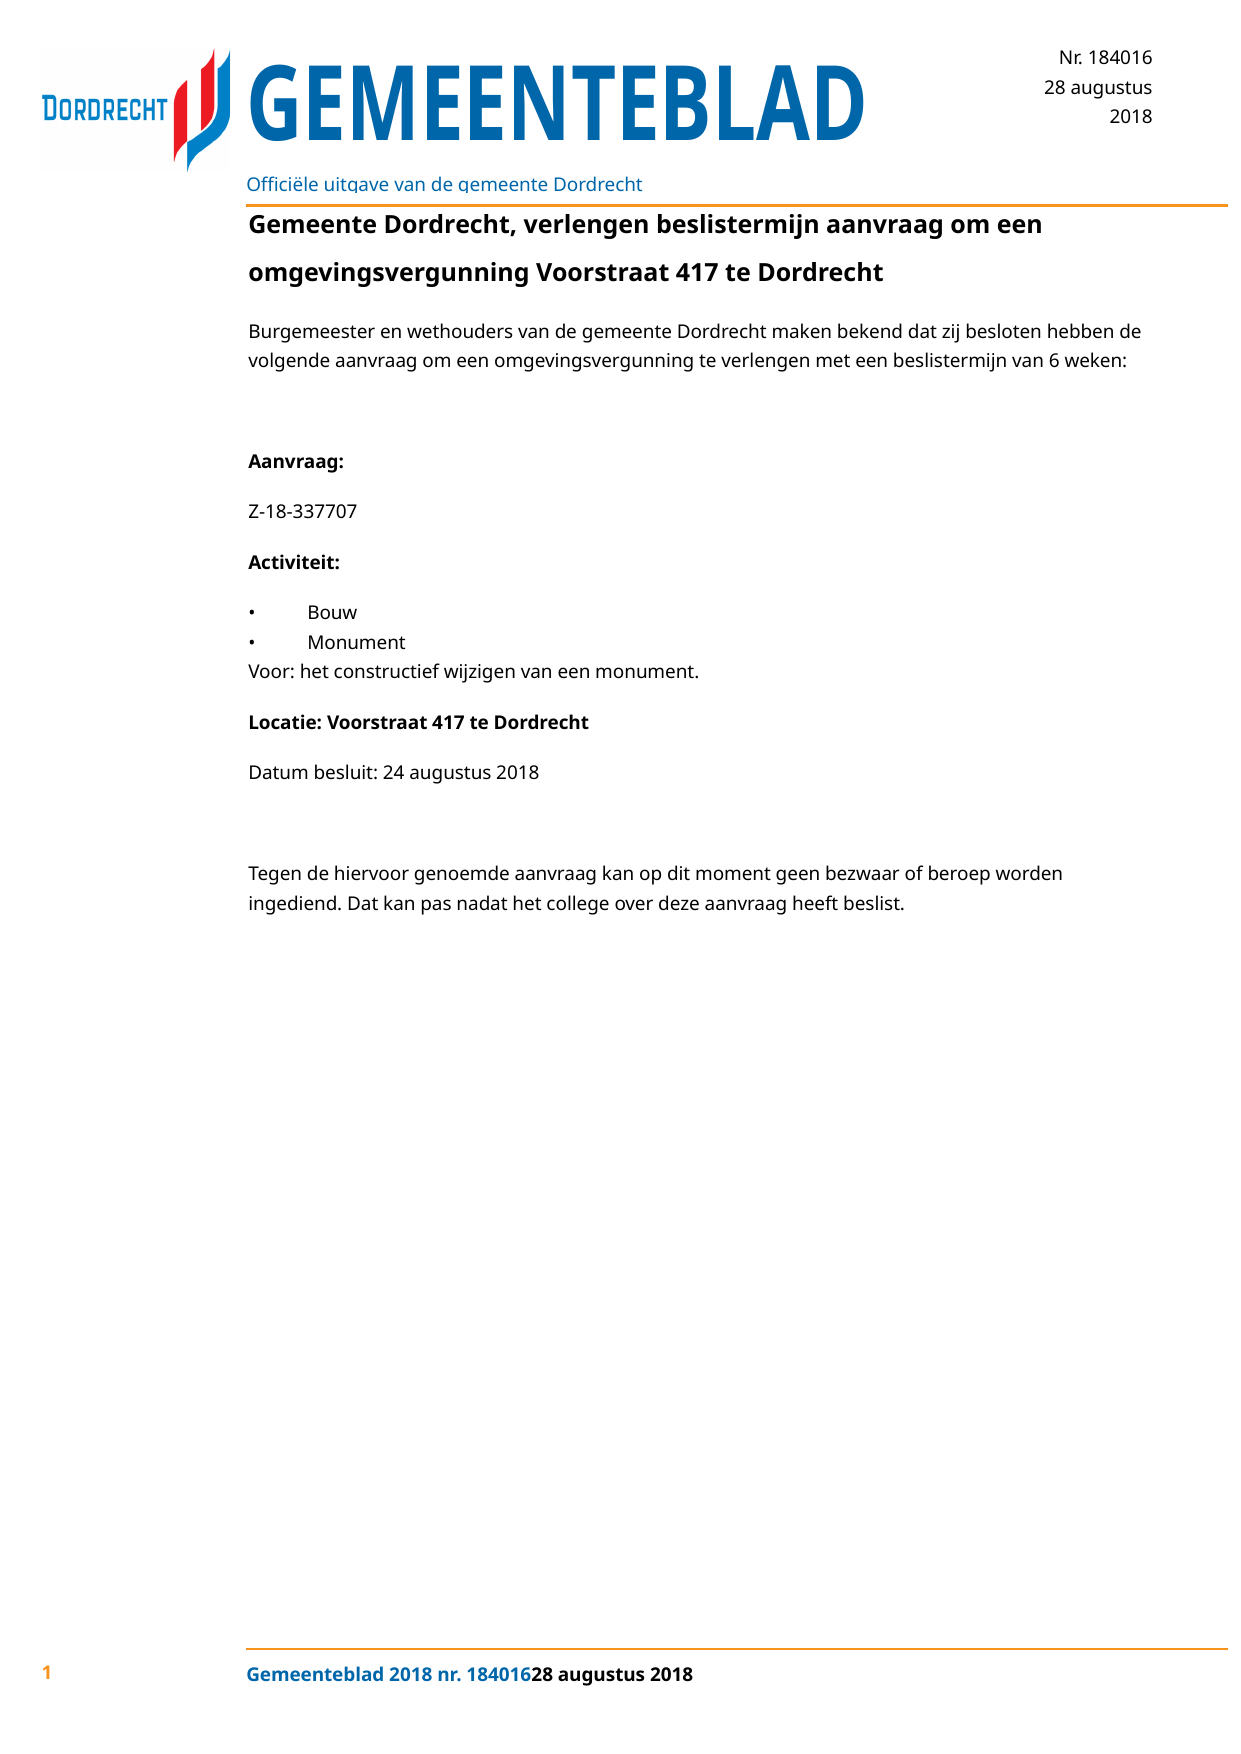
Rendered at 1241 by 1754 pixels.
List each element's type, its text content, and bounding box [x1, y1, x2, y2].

text Activiteit: [248, 549, 1152, 575]
text Gemeente Dordrecht, verlengen beslistermijn aanvraag om een omgevingsvergunning Voorstraat 417 te Dordrecht [248, 207, 1152, 288]
text Locatie: Voorstraat 417 te Dordrecht [248, 709, 1152, 735]
text Voor: het constructief wijzigen van een monument. [248, 659, 1152, 684]
picture [41, 47, 231, 172]
text Z-18-337707 [248, 499, 1152, 524]
text Datum besluit: 24 augustus 2018 [248, 759, 1152, 785]
list Monument [248, 629, 1152, 655]
text Aanvraag: [248, 448, 1152, 474]
list Bouw [248, 599, 1152, 625]
text Tegen de hiervoor genoemde aanvraag kan op dit moment geen bezwaar of beroep worden ingediend. Dat kan pas nadat het college over deze aanvraag heeft beslist. [248, 860, 1152, 916]
text Burgemeester en wethouders van de gemeente Dordrecht maken bekend dat zij besloten hebben de volgende aanvraag om een omgevingsvergunning te verlengen met een beslistermijn van 6 weken: [248, 318, 1152, 373]
